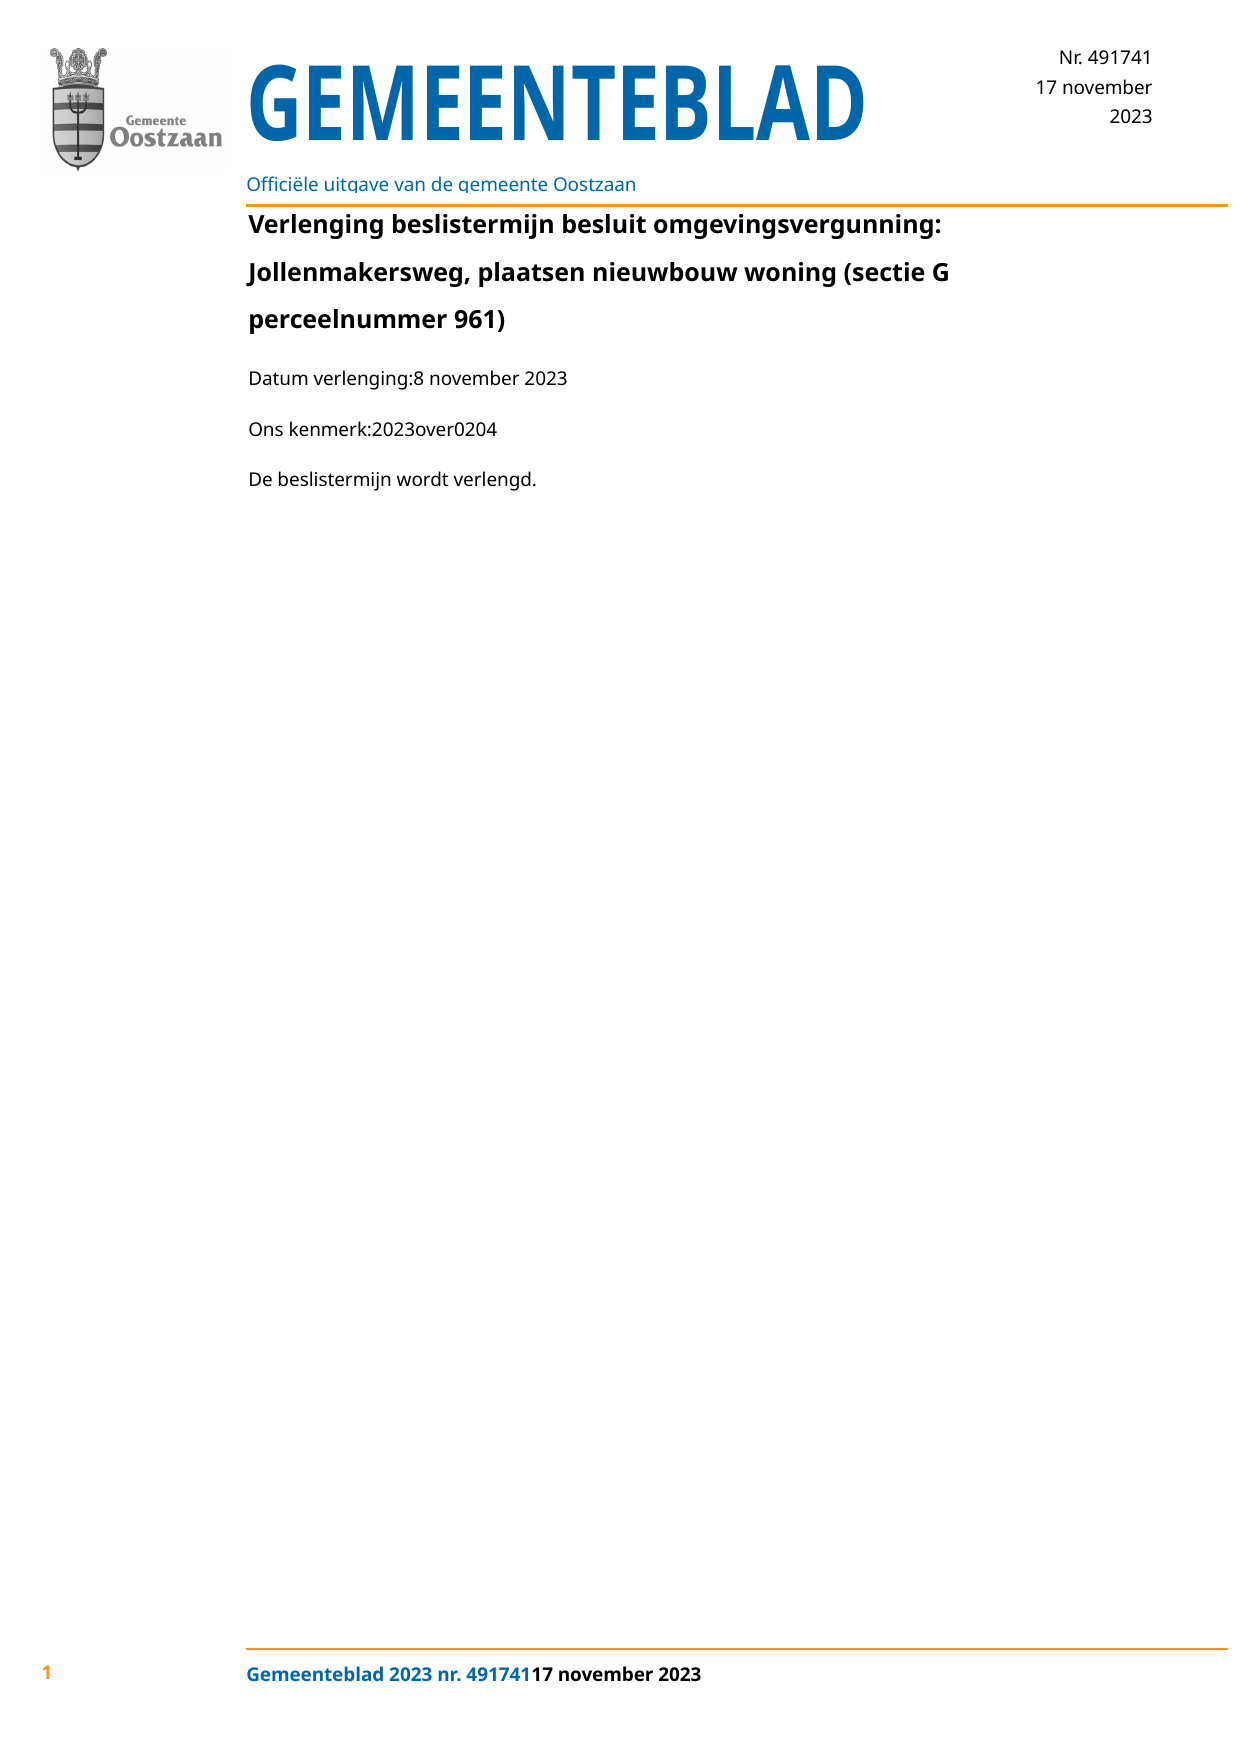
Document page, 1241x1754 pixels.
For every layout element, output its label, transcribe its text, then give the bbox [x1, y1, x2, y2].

picture [41, 47, 231, 172]
text Datum verlenging:8 november 2023 [248, 366, 1152, 391]
text Verlenging beslistermijn besluit omgevingsvergunning: Jollenmakersweg, plaatsen nieuwbouw woning (sectie G perceelnummer 961) [248, 207, 1152, 336]
text Ons kenmerk:2023over0204 [248, 416, 1152, 442]
text De beslistermijn wordt verlengd. [248, 466, 1152, 492]
